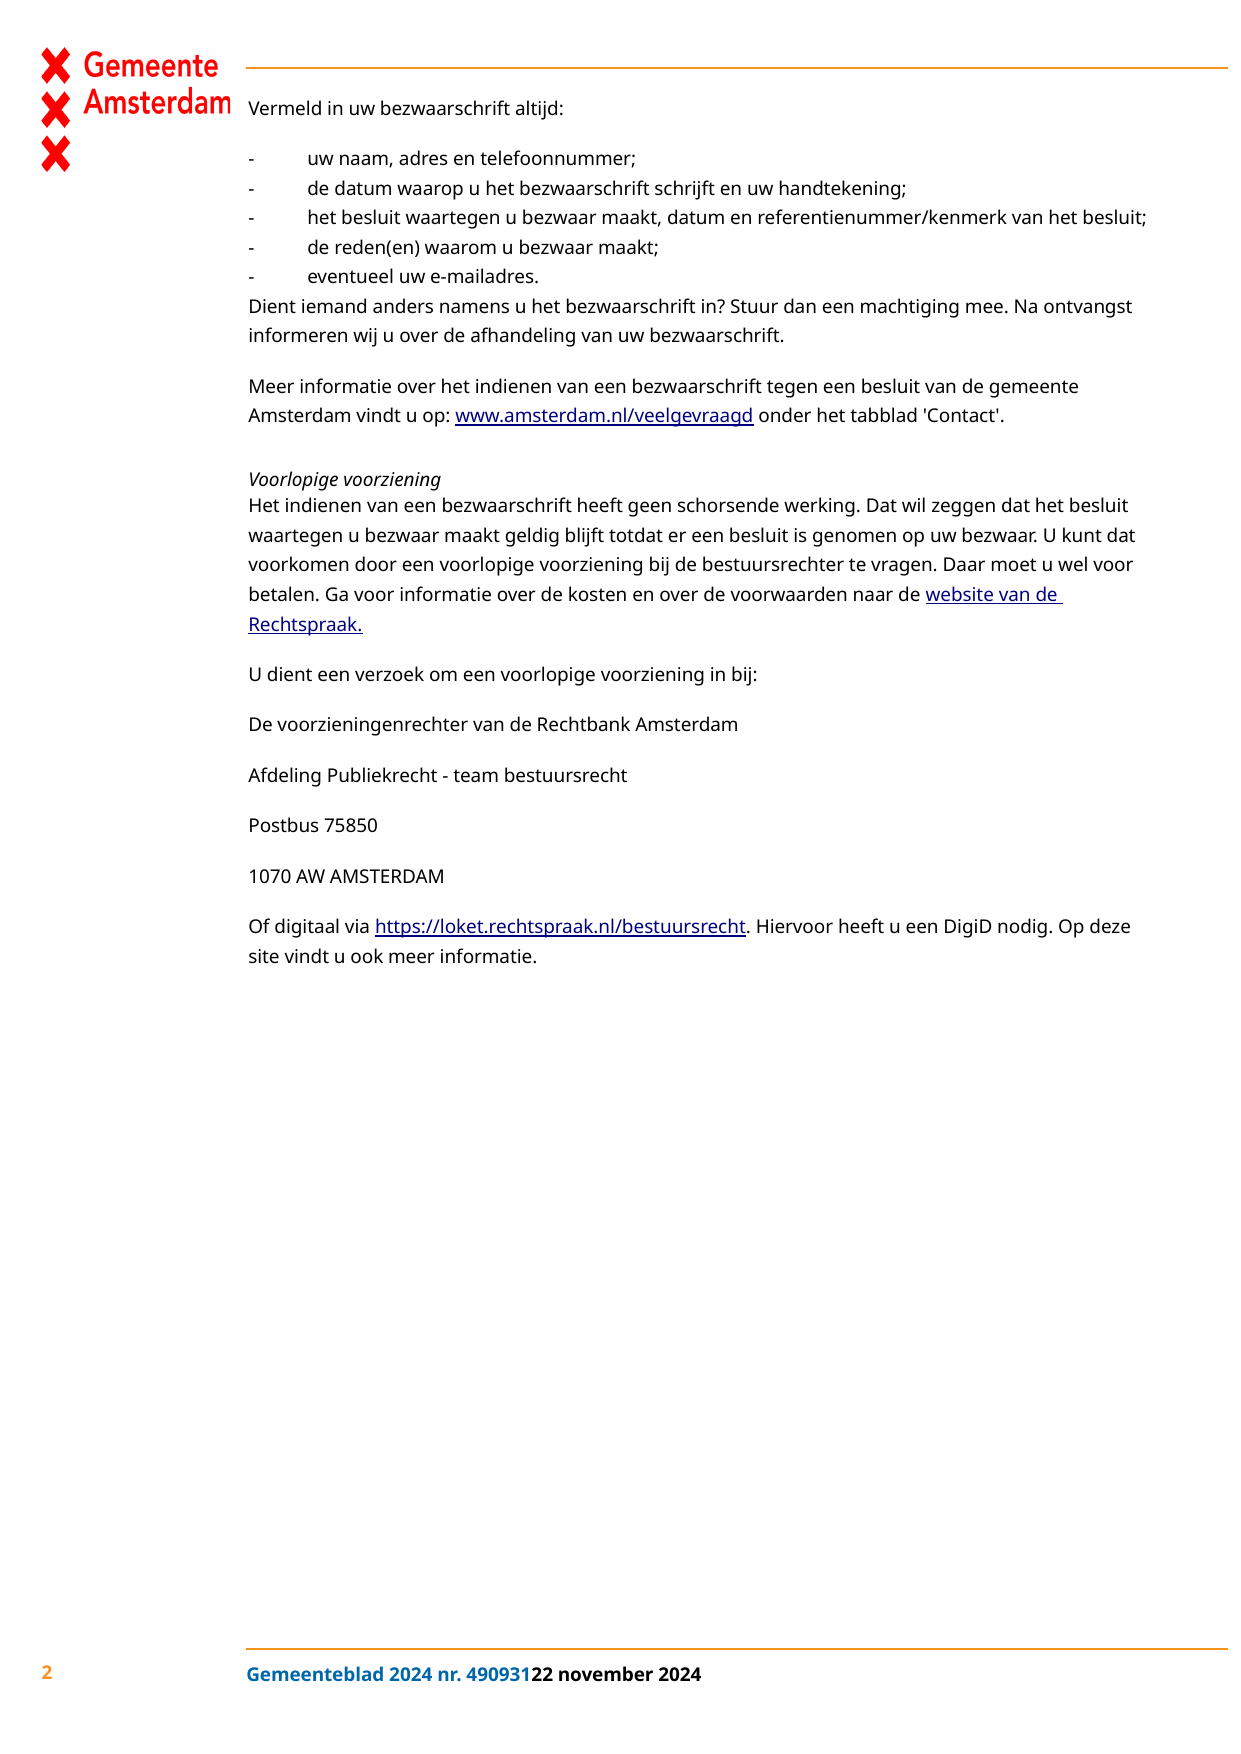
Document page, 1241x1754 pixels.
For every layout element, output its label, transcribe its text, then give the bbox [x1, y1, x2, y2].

picture [41, 47, 231, 172]
list uw naam, adres en telefoonnummer; [248, 145, 1152, 171]
text Het indienen van een bezwaarschrift heeft geen schorsende werking. Dat wil zeggen dat het besluit waartegen u bezwaar maakt geldig blijft totdat er een besluit is genomen op uw bezwaar. U kunt dat voorkomen door een voorlopige voorziening bij de bestuursrechter te vragen. Daar moet u wel voor betalen. Ga voor informatie over de kosten en over de voorwaarden naar de website van de Rechtspraak. [248, 492, 1152, 636]
list de reden(en) waarom u bezwaar maakt; [248, 234, 1152, 260]
list het besluit waartegen u bezwaar maakt, datum en referentienummer/kenmerk van het besluit; [248, 204, 1152, 230]
text Dient iemand anders namens u het bezwaarschrift in? Stuur dan een machtiging mee. Na ontvangst informeren wij u over de afhandeling van uw bezwaarschrift. [248, 293, 1152, 348]
text 1070 AW AMSTERDAM [248, 863, 1152, 888]
text Of digitaal via https://loket.rechtspraak.nl/bestuursrecht. Hiervoor heeft u een DigiD nodig. Op deze site vindt u ook meer informatie. [248, 913, 1152, 968]
text Voorlopige voorziening [248, 467, 1152, 492]
text Vermeld in uw bezwaarschrift altijd: [248, 95, 1152, 121]
text Afdeling Publiekrecht - team bestuursrecht [248, 762, 1152, 788]
text Meer informatie over het indienen van een bezwaarschrift tegen een besluit van de gemeente Amsterdam vindt u op: www.amsterdam.nl/veelgevraagd onder het tabblad 'Contact'. [248, 373, 1152, 428]
list de datum waarop u het bezwaarschrift schrijft en uw handtekening; [248, 175, 1152, 201]
text Postbus 75850 [248, 812, 1152, 838]
list eventueel uw e-mailadres. [248, 263, 1152, 289]
text De voorzieningenrechter van de Rechtbank Amsterdam [248, 712, 1152, 737]
text U dient een verzoek om een voorlopige voorziening in bij: [248, 661, 1152, 687]
